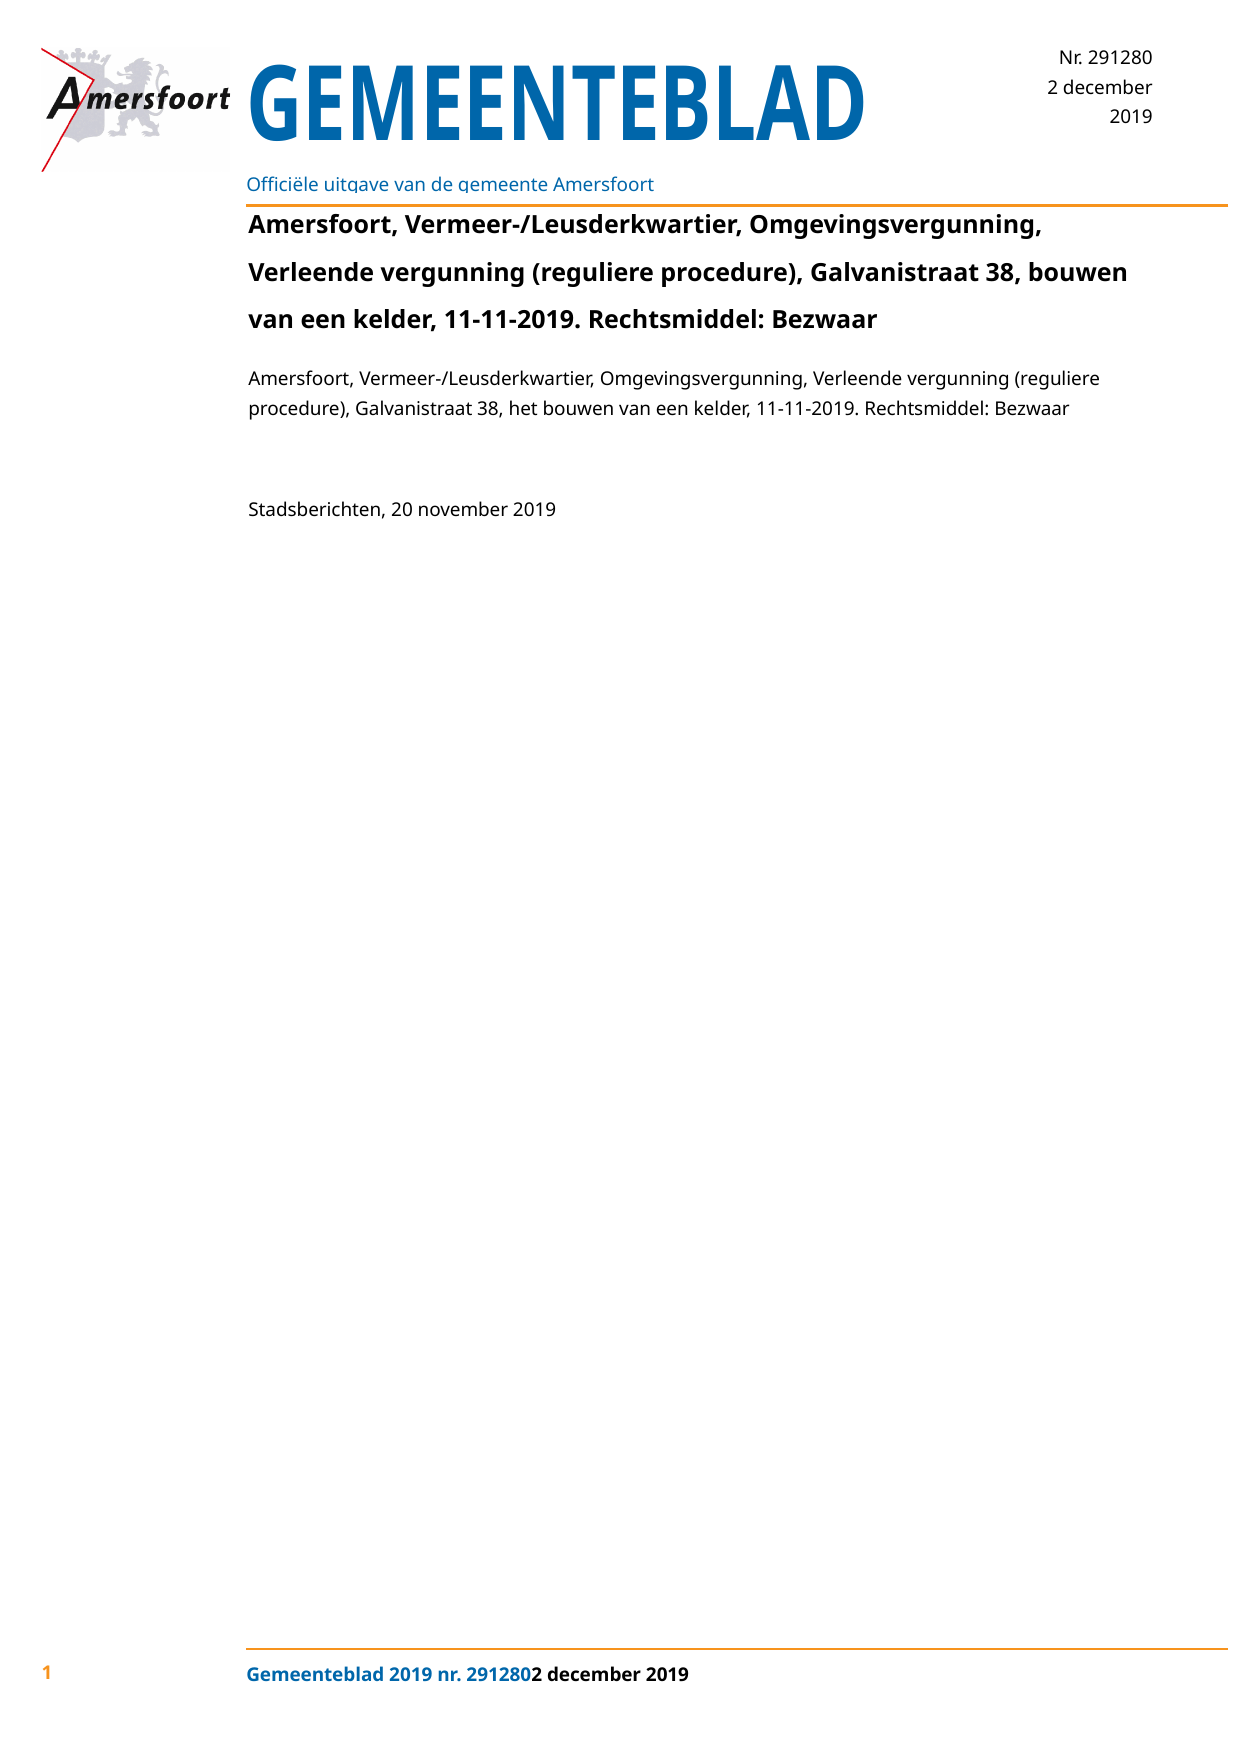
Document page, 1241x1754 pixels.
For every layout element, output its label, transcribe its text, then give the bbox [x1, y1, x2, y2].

text Amersfoort, Vermeer-/Leusderkwartier, Omgevingsvergunning, Verleende vergunning (reguliere procedure), Galvanistraat 38, het bouwen van een kelder, 11-11-2019. Rechtsmiddel: Bezwaar [248, 366, 1152, 421]
text Stadsberichten, 20 november 2019 [248, 496, 1152, 522]
text Amersfoort, Vermeer-/Leusderkwartier, Omgevingsvergunning, Verleende vergunning (reguliere procedure), Galvanistraat 38, bouwen van een kelder, 11-11-2019. Rechtsmiddel: Bezwaar [248, 207, 1152, 336]
picture [41, 47, 231, 172]
